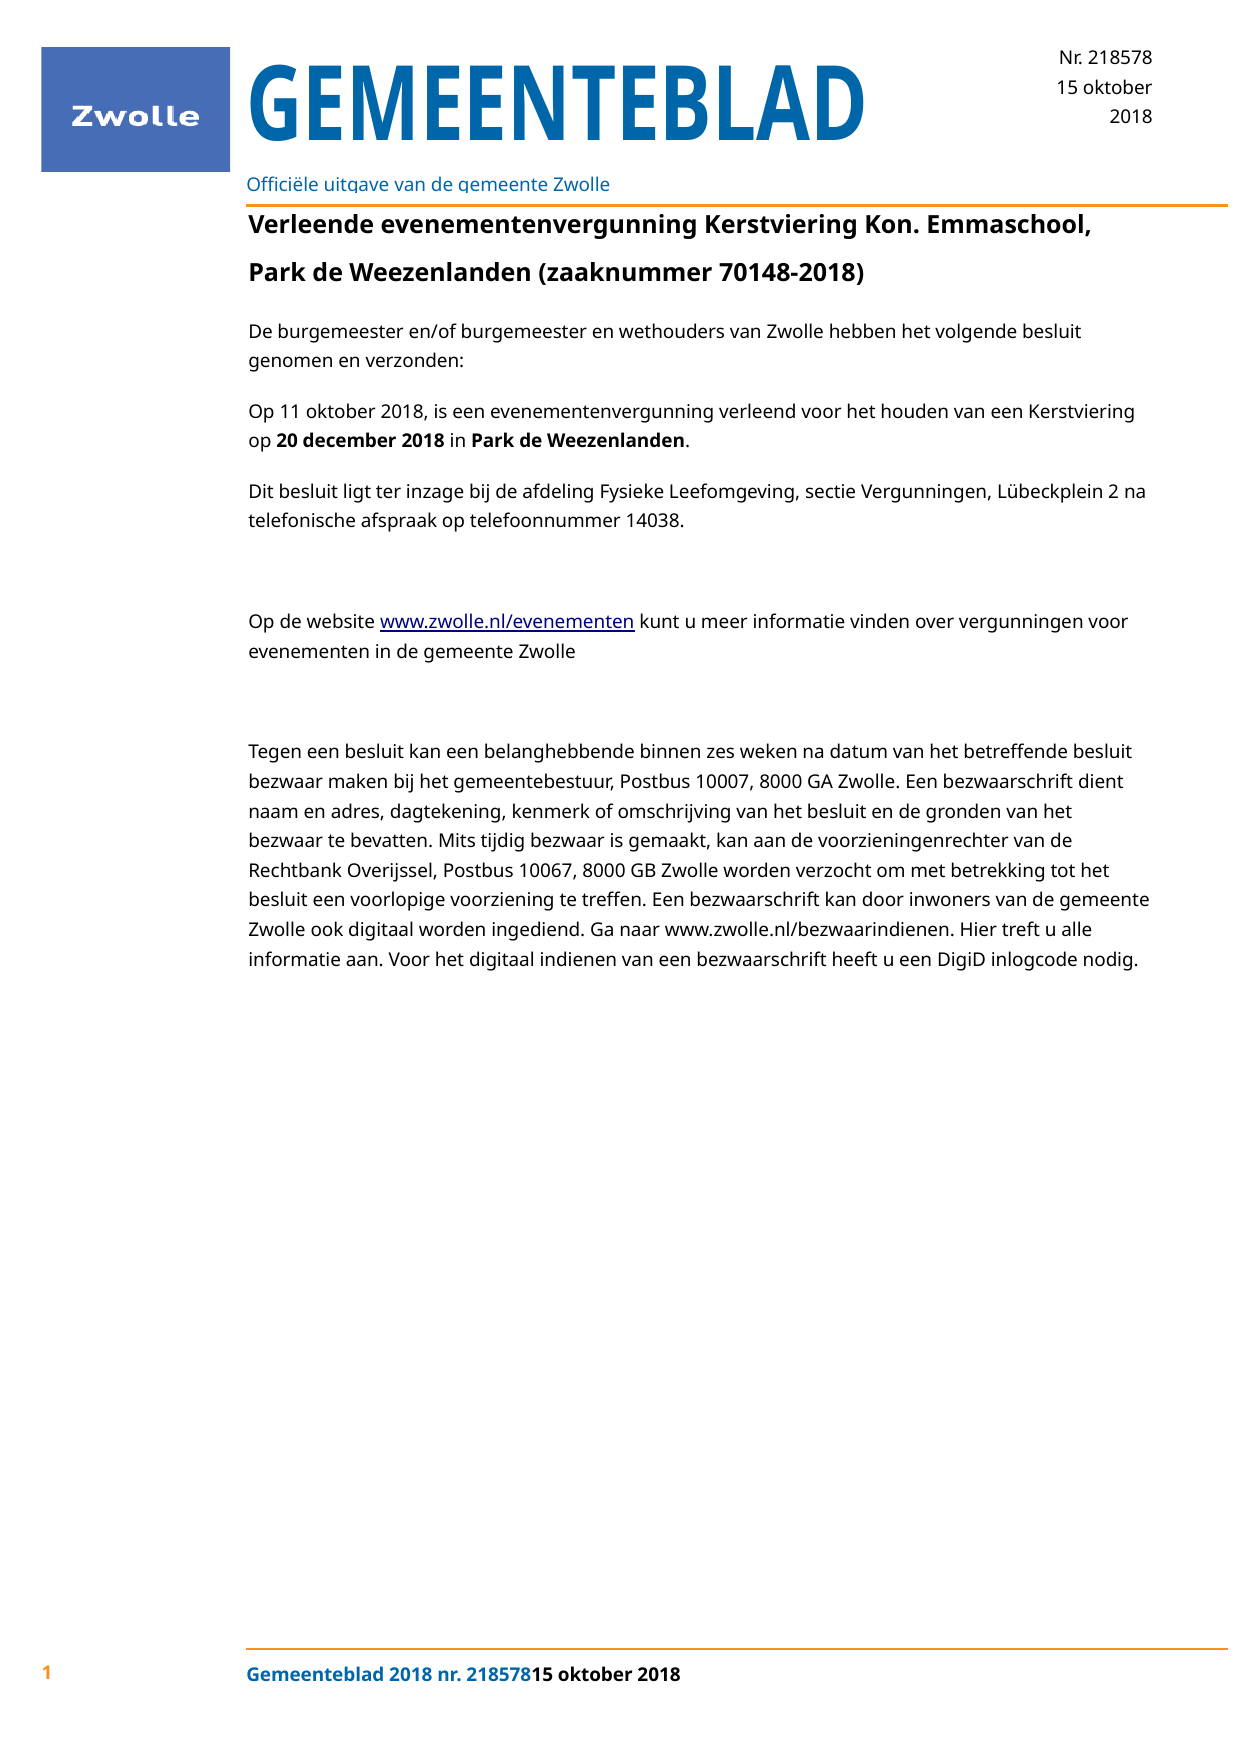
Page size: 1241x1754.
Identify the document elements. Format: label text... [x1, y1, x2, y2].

text Op de website www.zwolle.nl/evenementen kunt u meer informatie vinden over vergunningen voor evenementen in de gemeente Zwolle [248, 608, 1152, 664]
text Op 11 oktober 2018, is een evenementenvergunning verleend voor het houden van een Kerstviering op 20 december 2018 in Park de Weezenlanden. [248, 398, 1152, 453]
picture [41, 47, 231, 172]
text De burgemeester en/of burgemeester en wethouders van Zwolle hebben het volgende besluit genomen en verzonden: [248, 318, 1152, 373]
text Dit besluit ligt ter inzage bij de afdeling Fysieke Leefomgeving, sectie Vergunningen, Lübeckplein 2 na telefonische afspraak op telefoonnummer 14038. [248, 478, 1152, 533]
text Verleende evenementenvergunning Kerstviering Kon. Emmaschool, Park de Weezenlanden (zaaknummer 70148-2018) [248, 207, 1152, 288]
text Tegen een besluit kan een belanghebbende binnen zes weken na datum van het betreffende besluit bezwaar maken bij het gemeentebestuur, Postbus 10007, 8000 GA Zwolle. Een bezwaarschrift dient naam en adres, dagtekening, kenmerk of omschrijving van het besluit en de gronden van het bezwaar te bevatten. Mits tijdig bezwaar is gemaakt, kan aan de voorzieningenrechter van de Rechtbank Overijssel, Postbus 10067, 8000 GB Zwolle worden verzocht om met betrekking tot het besluit een voorlopige voorziening te treffen. Een bezwaarschrift kan door inwoners van de gemeente Zwolle ook digitaal worden ingediend. Ga naar www.zwolle.nl/bezwaarindienen. Hier treft u alle informatie aan. Voor het digitaal indienen van een bezwaarschrift heeft u een DigiD inlogcode nodig. [248, 739, 1152, 972]
